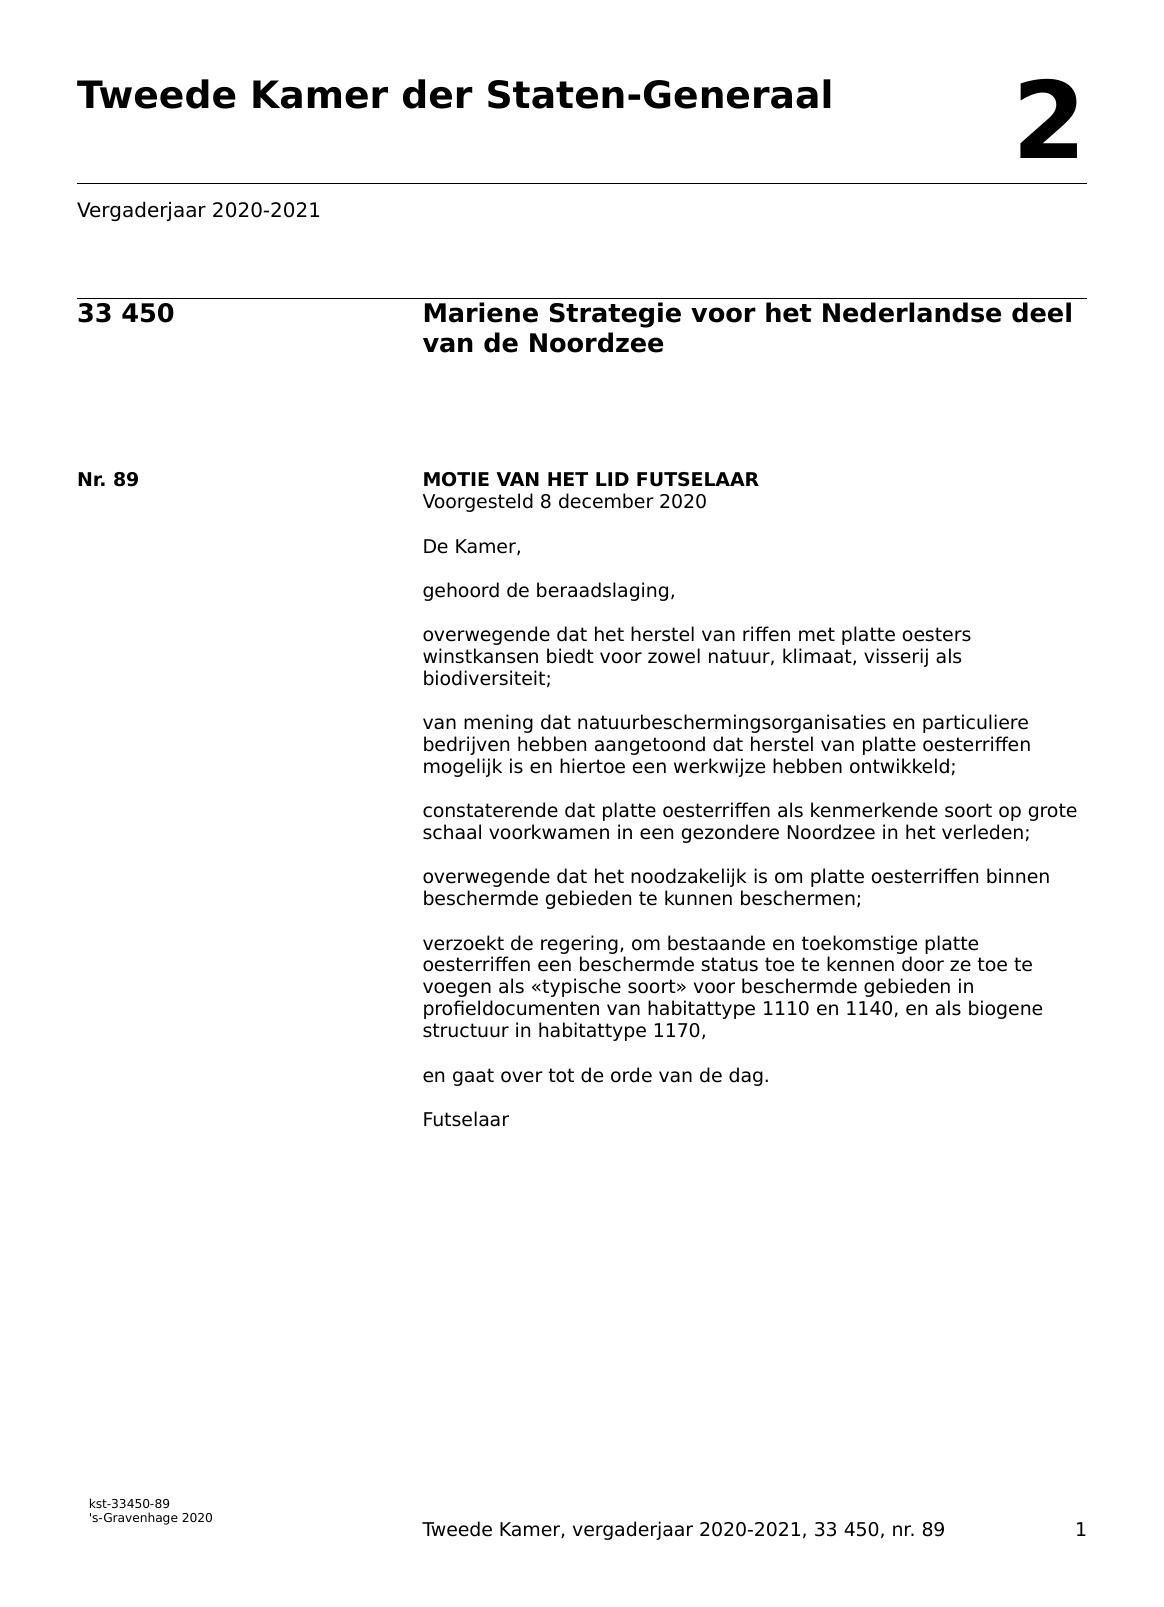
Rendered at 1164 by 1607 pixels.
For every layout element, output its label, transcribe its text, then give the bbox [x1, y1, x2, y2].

subtitle 33 450 Mariene Strategie voor het Nederlandse deel van de Noordzee [77, 299, 1087, 358]
text van mening dat natuurbeschermingsorganisaties en particuliere bedrijven hebben aangetoond dat herstel van platte oesterriffen mogelijk is en hiertoe een werkwijze hebben ontwikkeld; [422, 712, 1087, 778]
table_cell Vergaderjaar 2020-2021 [77, 184, 1087, 298]
text constaterende dat platte oesterriffen als kenmerkende soort op grote schaal voorkwamen in een gezondere Noordzee in het verleden; [422, 800, 1087, 844]
text verzoekt de regering, om bestaande en toekomstige platte oesterriffen een beschermde status toe te kennen door ze toe te voegen als «typische soort» voor beschermde gebieden in profieldocumenten van habitattype 1110 en 1140, en als biogene structuur in habitattype 1170, [422, 932, 1087, 1042]
text en gaat over tot de orde van de dag. [422, 1064, 1087, 1086]
text gehoord de beraadslaging, [422, 580, 1087, 602]
text overwegende dat het noodzakelijk is om platte oesterriffen binnen beschermde gebieden te kunnen beschermen; [422, 866, 1087, 910]
table_header 2 [886, 59, 1087, 183]
text Voorgesteld 8 december 2020 [422, 491, 1087, 513]
text 's-Gravenhage 2020 [88, 1511, 323, 1525]
text overwegende dat het herstel van riffen met platte oesters winstkansen biedt voor zowel natuur, klimaat, visserij als biodiversiteit; [422, 624, 1087, 690]
table_header Tweede Kamer der Staten-Generaal [77, 59, 886, 183]
text De Kamer, [422, 536, 1087, 557]
text Futselaar [422, 1109, 1087, 1131]
subtitle Nr. 89 MOTIE VAN HET LID FUTSELAAR [77, 469, 1087, 491]
text kst-33450-89 [88, 1497, 323, 1511]
